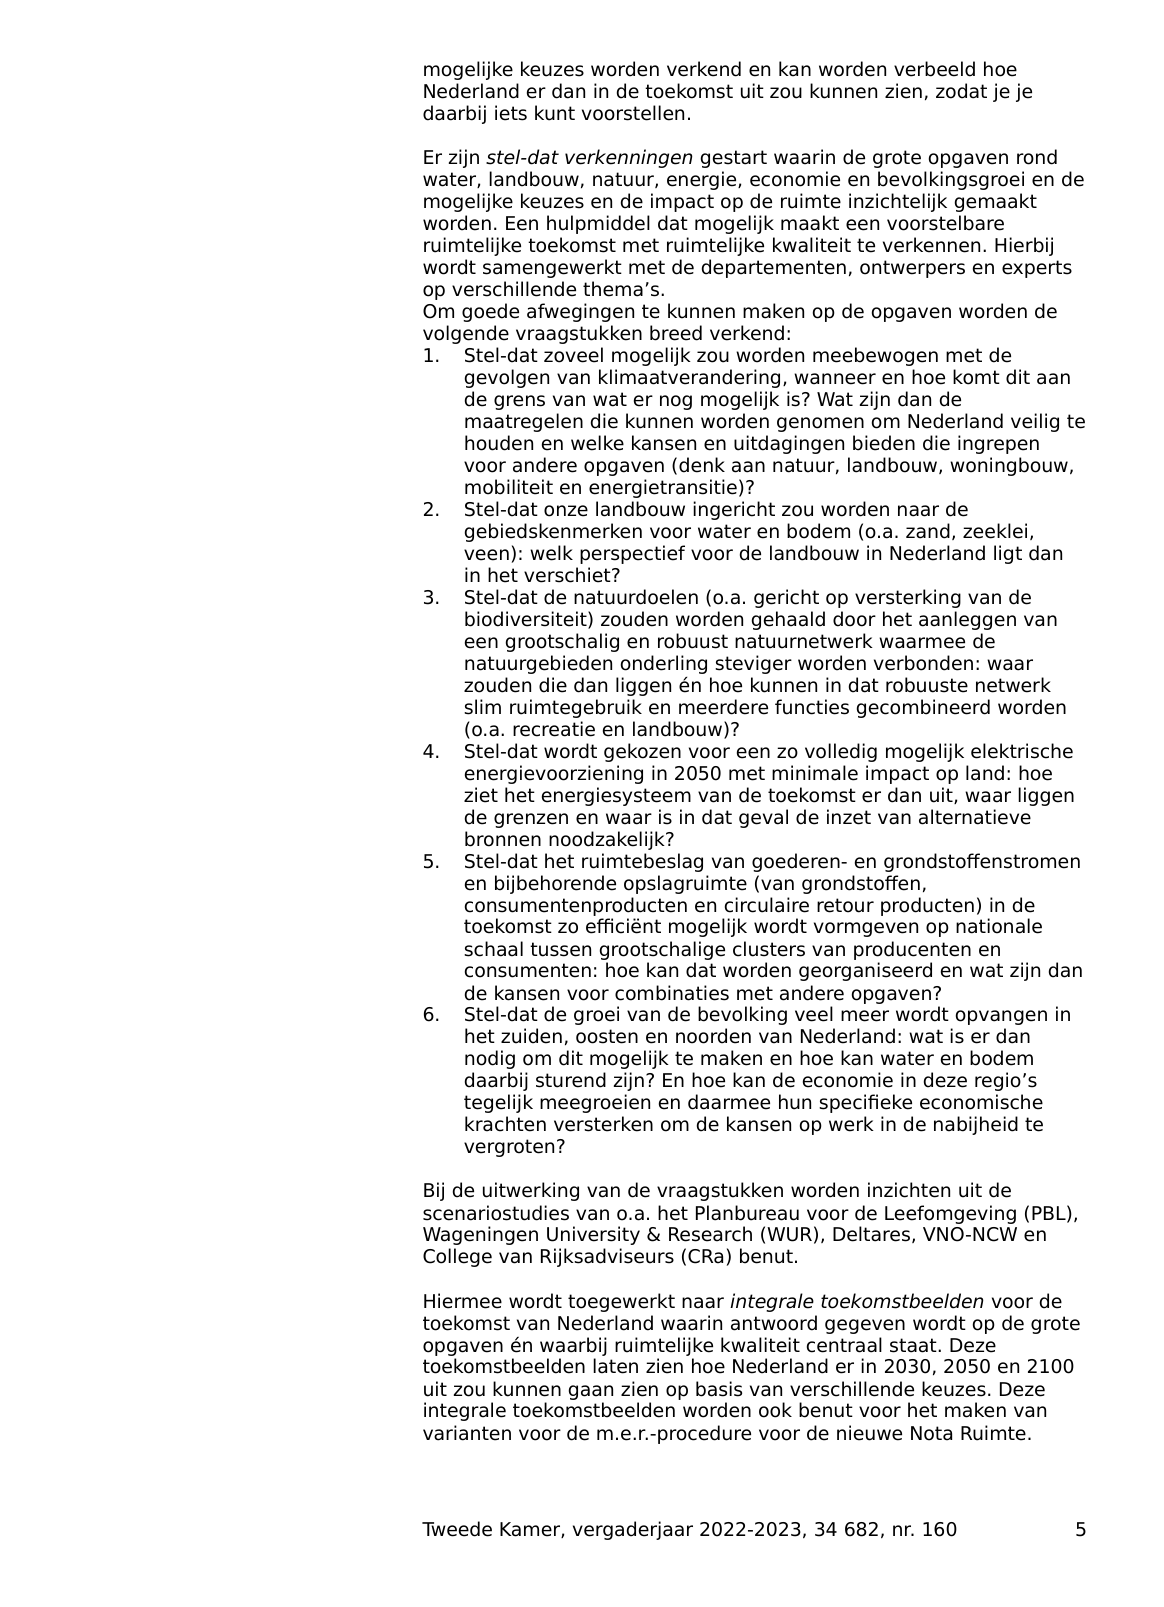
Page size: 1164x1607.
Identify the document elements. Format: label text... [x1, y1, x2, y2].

text 1. Stel-dat zoveel mogelijk zou worden meebewogen met de gevolgen van klimaatverandering, wanneer en hoe komt dit aan de grens van wat er nog mogelijk is? Wat zijn dan de maatregelen die kunnen worden genomen om Nederland veilig te houden en welke kansen en uitdagingen bieden die ingrepen voor andere opgaven (denk aan natuur, landbouw, woningbouw, mobiliteit en energietransitie)? [422, 345, 1087, 499]
text Om goede afwegingen te kunnen maken op de opgaven worden de volgende vraagstukken breed verkend: [422, 301, 1087, 345]
text 4. Stel-dat wordt gekozen voor een zo volledig mogelijk elektrische energievoorziening in 2050 met minimale impact op land: hoe ziet het energiesysteem van de toekomst er dan uit, waar liggen de grenzen en waar is in dat geval de inzet van alternatieve bronnen noodzakelijk? [422, 741, 1087, 851]
text 5. Stel-dat het ruimtebeslag van goederen- en grondstoffenstromen en bijbehorende opslagruimte (van grondstoffen, consumentenproducten en circulaire retour producten) in de toekomst zo efficiënt mogelijk wordt vormgeven op nationale schaal tussen grootschalige clusters van producenten en consumenten: hoe kan dat worden georganiseerd en wat zijn dan de kansen voor combinaties met andere opgaven? [422, 851, 1087, 1004]
text Er zijn stel-dat verkenningen gestart waarin de grote opgaven rond water, landbouw, natuur, energie, economie en bevolkingsgroei en de mogelijke keuzes en de impact op de ruimte inzichtelijk gemaakt worden. Een hulpmiddel dat mogelijk maakt een voorstelbare ruimtelijke toekomst met ruimtelijke kwaliteit te verkennen. Hierbij wordt samengewerkt met de departementen, ontwerpers en experts op verschillende thema’s. [422, 147, 1087, 301]
text mogelijke keuzes worden verkend en kan worden verbeeld hoe Nederland er dan in de toekomst uit zou kunnen zien, zodat je je daarbij iets kunt voorstellen. [422, 59, 1087, 125]
text Hiermee wordt toegewerkt naar integrale toekomstbeelden voor de toekomst van Nederland waarin antwoord gegeven wordt op de grote opgaven én waarbij ruimtelijke kwaliteit centraal staat. Deze toekomstbeelden laten zien hoe Nederland er in 2030, 2050 en 2100 uit zou kunnen gaan zien op basis van verschillende keuzes. Deze integrale toekomstbeelden worden ook benut voor het maken van varianten voor de m.e.r.-procedure voor de nieuwe Nota Ruimte. [422, 1291, 1087, 1444]
text 2. Stel-dat onze landbouw ingericht zou worden naar de gebiedskenmerken voor water en bodem (o.a. zand, zeeklei, veen): welk perspectief voor de landbouw in Nederland ligt dan in het verschiet? [422, 499, 1087, 587]
text 3. Stel-dat de natuurdoelen (o.a. gericht op versterking van de biodiversiteit) zouden worden gehaald door het aanleggen van een grootschalig en robuust natuurnetwerk waarmee de natuurgebieden onderling steviger worden verbonden: waar zouden die dan liggen én hoe kunnen in dat robuuste netwerk slim ruimtegebruik en meerdere functies gecombineerd worden (o.a. recreatie en landbouw)? [422, 587, 1087, 741]
text Bij de uitwerking van de vraagstukken worden inzichten uit de scenariostudies van o.a. het Planbureau voor de Leefomgeving (PBL), Wageningen University & Research (WUR), Deltares, VNO-NCW en College van Rijksadviseurs (CRa) benut. [422, 1180, 1087, 1268]
text 6. Stel-dat de groei van de bevolking veel meer wordt opvangen in het zuiden, oosten en noorden van Nederland: wat is er dan nodig om dit mogelijk te maken en hoe kan water en bodem daarbij sturend zijn? En hoe kan de economie in deze regio’s tegelijk meegroeien en daarmee hun specifieke economische krachten versterken om de kansen op werk in de nabijheid te vergroten? [422, 1004, 1087, 1158]
